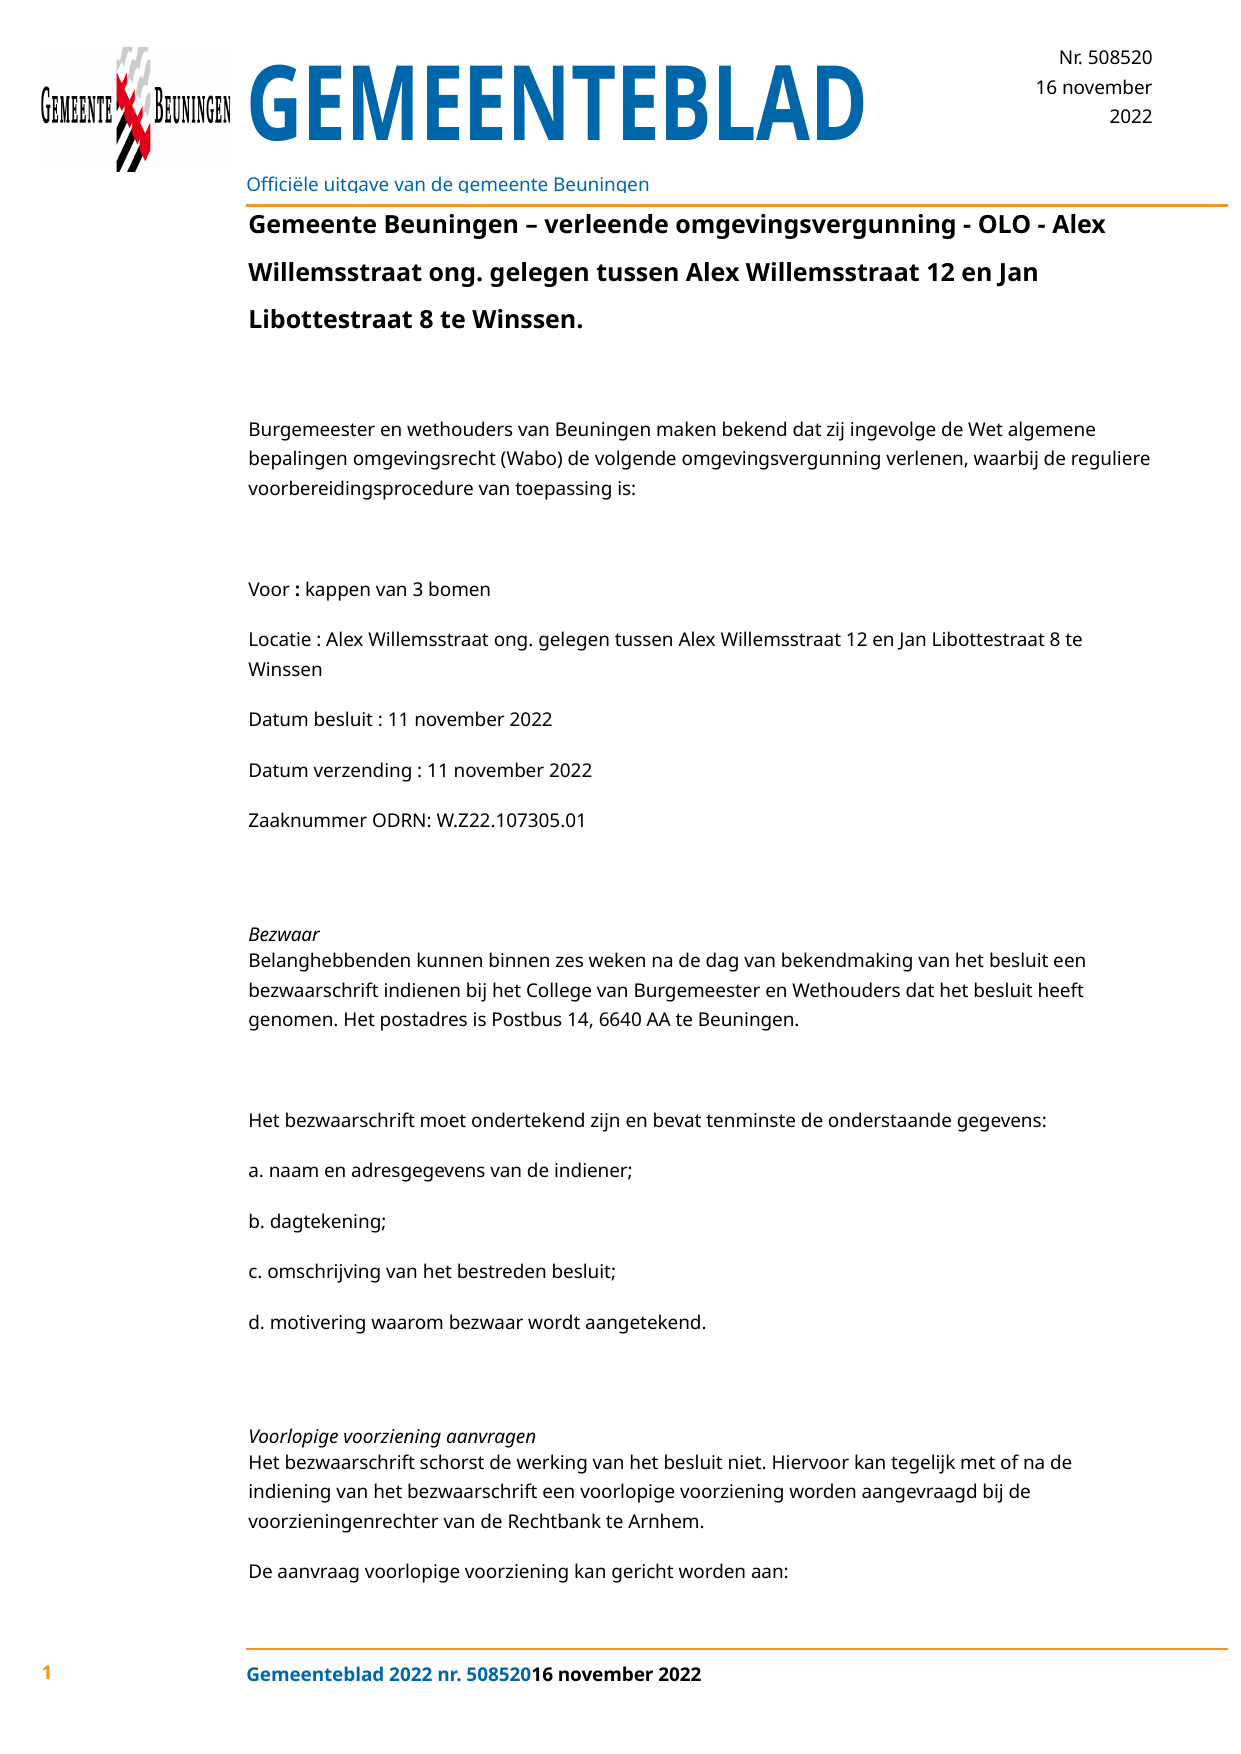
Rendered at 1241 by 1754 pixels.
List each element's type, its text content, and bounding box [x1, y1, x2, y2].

text d. motivering waarom bezwaar wordt aangetekend. [248, 1309, 1152, 1335]
text Datum besluit : 11 november 2022 [248, 706, 1152, 732]
text b. dagtekening; [248, 1208, 1152, 1234]
text a. naam en adresgegevens van de indiener; [248, 1158, 1152, 1183]
text Datum verzending : 11 november 2022 [248, 757, 1152, 782]
text Bezwaar [248, 922, 1152, 947]
text Het bezwaarschrift schorst de werking van het besluit niet. Hiervoor kan tegelijk met of na de indiening van het bezwaarschrift een voorlopige voorziening worden aangevraagd bij de voorzieningenrechter van de Rechtbank te Arnhem. [248, 1449, 1152, 1534]
text c. omschrijving van het bestreden besluit; [248, 1258, 1152, 1284]
text Locatie : Alex Willemsstraat ong. gelegen tussen Alex Willemsstraat 12 en Jan Libottestraat 8 te Winssen [248, 626, 1152, 682]
text Voorlopige voorziening aanvragen [248, 1423, 1152, 1449]
text Gemeente Beuningen – verleende omgevingsvergunning - OLO - Alex Willemsstraat ong. gelegen tussen Alex Willemsstraat 12 en Jan Libottestraat 8 te Winssen. [248, 207, 1152, 336]
text Zaaknummer ODRN: W.Z22.107305.01 [248, 807, 1152, 833]
text De aanvraag voorlopige voorziening kan gericht worden aan: [248, 1559, 1152, 1584]
text Het bezwaarschrift moet ondertekend zijn en bevat tenminste de onderstaande gegevens: [248, 1107, 1152, 1133]
text Voor : kappen van 3 bomen [248, 576, 1152, 602]
text Belanghebbenden kunnen binnen zes weken na de dag van bekendmaking van het besluit een bezwaarschrift indienen bij het College van Burgemeester en Wethouders dat het besluit heeft genomen. Het postadres is Postbus 14, 6640 AA te Beuningen. [248, 947, 1152, 1032]
picture [41, 47, 231, 172]
text Burgemeester en wethouders van Beuningen maken bekend dat zij ingevolge de Wet algemene bepalingen omgevingsrecht (Wabo) de volgende omgevingsvergunning verlenen, waarbij de reguliere voorbereidingsprocedure van toepassing is: [248, 416, 1152, 501]
